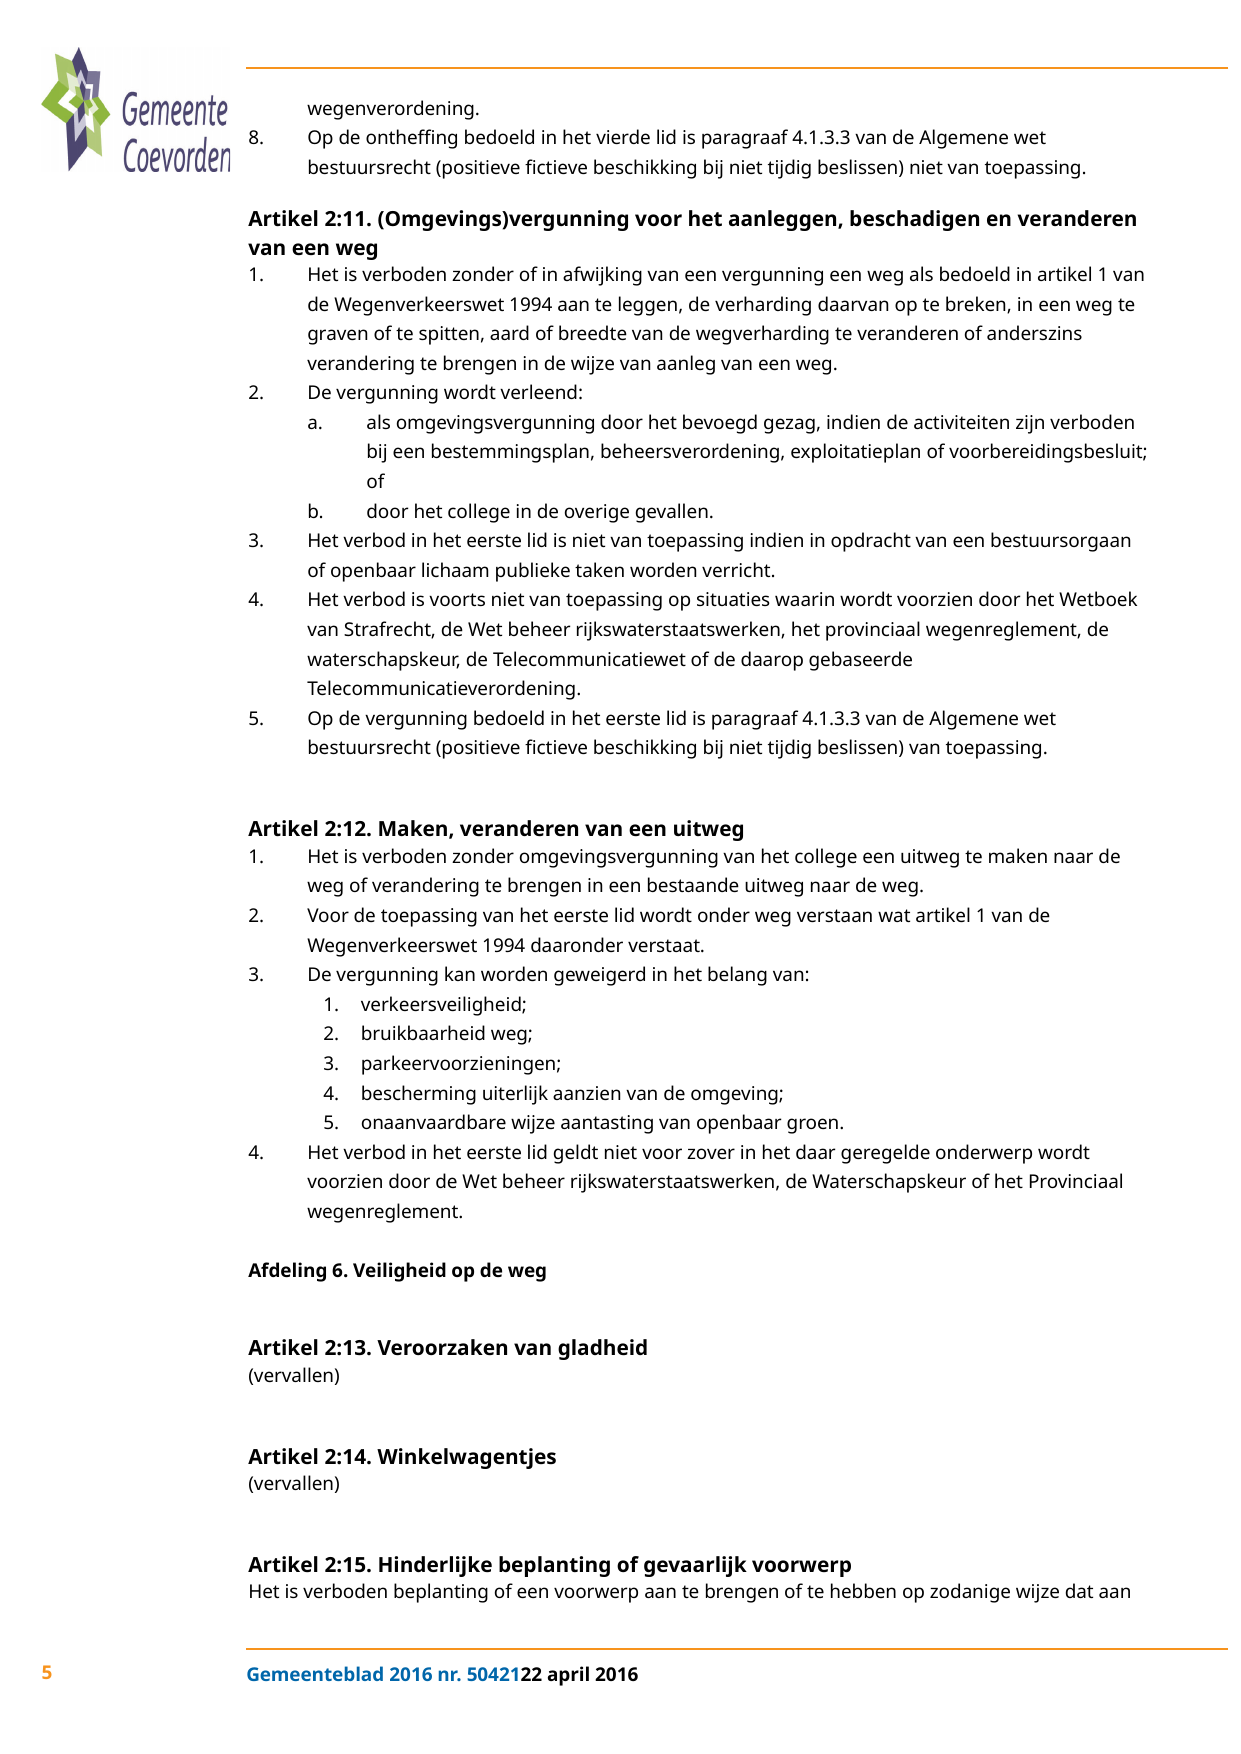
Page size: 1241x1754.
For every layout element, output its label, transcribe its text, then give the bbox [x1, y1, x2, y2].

list verkeersveiligheid; [323, 991, 1152, 1017]
text (vervallen) [248, 1362, 1152, 1387]
text Artikel 2:13. Veroorzaken van gladheid [248, 1333, 1152, 1362]
text Artikel 2:15. Hinderlijke beplanting of gevaarlijk voorwerp [248, 1550, 1152, 1579]
text Artikel 2:11. (Omgevings)vergunning voor het aanleggen, beschadigen en veranderen van een weg [248, 204, 1152, 261]
list Het verbod in het eerste lid is niet van toepassing indien in opdracht van een bestuursorgaan of openbaar lichaam publieke taken worden verricht. [248, 527, 1152, 583]
text Artikel 2:14. Winkelwagentjes [248, 1442, 1152, 1470]
list door het college in de overige gevallen. [307, 498, 1152, 524]
text Afdeling 6. Veiligheid op de weg [248, 1257, 1152, 1283]
list wegenverordening. [248, 95, 1152, 121]
list Het verbod in het eerste lid geldt niet voor zover in het daar geregelde onderwerp wordt voorzien door de Wet beheer rijkswaterstaatswerken, de Waterschapskeur of het Provinciaal wegenreglement. [248, 1139, 1152, 1224]
list Voor de toepassing van het eerste lid wordt onder weg verstaan wat artikel 1 van de Wegenverkeerswet 1994 daaronder verstaat. [248, 902, 1152, 957]
list De vergunning wordt verleend: [248, 379, 1152, 405]
text (vervallen) [248, 1470, 1152, 1496]
list Op de vergunning bedoeld in het eerste lid is paragraaf 4.1.3.3 van de Algemene wet bestuursrecht (positieve fictieve beschikking bij niet tijdig beslissen) van toepassing. [248, 705, 1152, 760]
list bescherming uiterlijk aanzien van de omgeving; [323, 1080, 1152, 1105]
list bruikbaarheid weg; [323, 1021, 1152, 1046]
list als omgevingsvergunning door het bevoegd gezag, indien de activiteiten zijn verboden bij een bestemmingsplan, beheersverordening, exploitatieplan of voorbereidingsbesluit; of [307, 409, 1152, 494]
list onaanvaardbare wijze aantasting van openbaar groen. [323, 1109, 1152, 1135]
text Artikel 2:12. Maken, veranderen van een uitweg [248, 814, 1152, 843]
list parkeervoorzieningen; [323, 1050, 1152, 1076]
list De vergunning kan worden geweigerd in het belang van: [248, 961, 1152, 987]
list Het is verboden zonder of in afwijking van een vergunning een weg als bedoeld in artikel 1 van de Wegenverkeerswet 1994 aan te leggen, de verharding daarvan op te breken, in een weg te graven of te spitten, aard of breedte van de wegverharding te veranderen of anderszins verandering te brengen in de wijze van aanleg van een weg. [248, 261, 1152, 376]
picture [41, 47, 231, 172]
list Op de ontheffing bedoeld in het vierde lid is paragraaf 4.1.3.3 van de Algemene wet bestuursrecht (positieve fictieve beschikking bij niet tijdig beslissen) niet van toepassing. [248, 124, 1152, 180]
list Het is verboden zonder omgevingsvergunning van het college een uitweg te maken naar de weg of verandering te brengen in een bestaande uitweg naar de weg. [248, 843, 1152, 898]
text Het is verboden beplanting of een voorwerp aan te brengen of te hebben op zodanige wijze dat aan [248, 1579, 1152, 1604]
list Het verbod is voorts niet van toepassing op situaties waarin wordt voorzien door het Wetboek van Strafrecht, de Wet beheer rijkswaterstaatswerken, het provinciaal wegenreglement, de waterschapskeur, de Telecommunicatiewet of de daarop gebaseerde Telecommunicatieverordening. [248, 587, 1152, 701]
